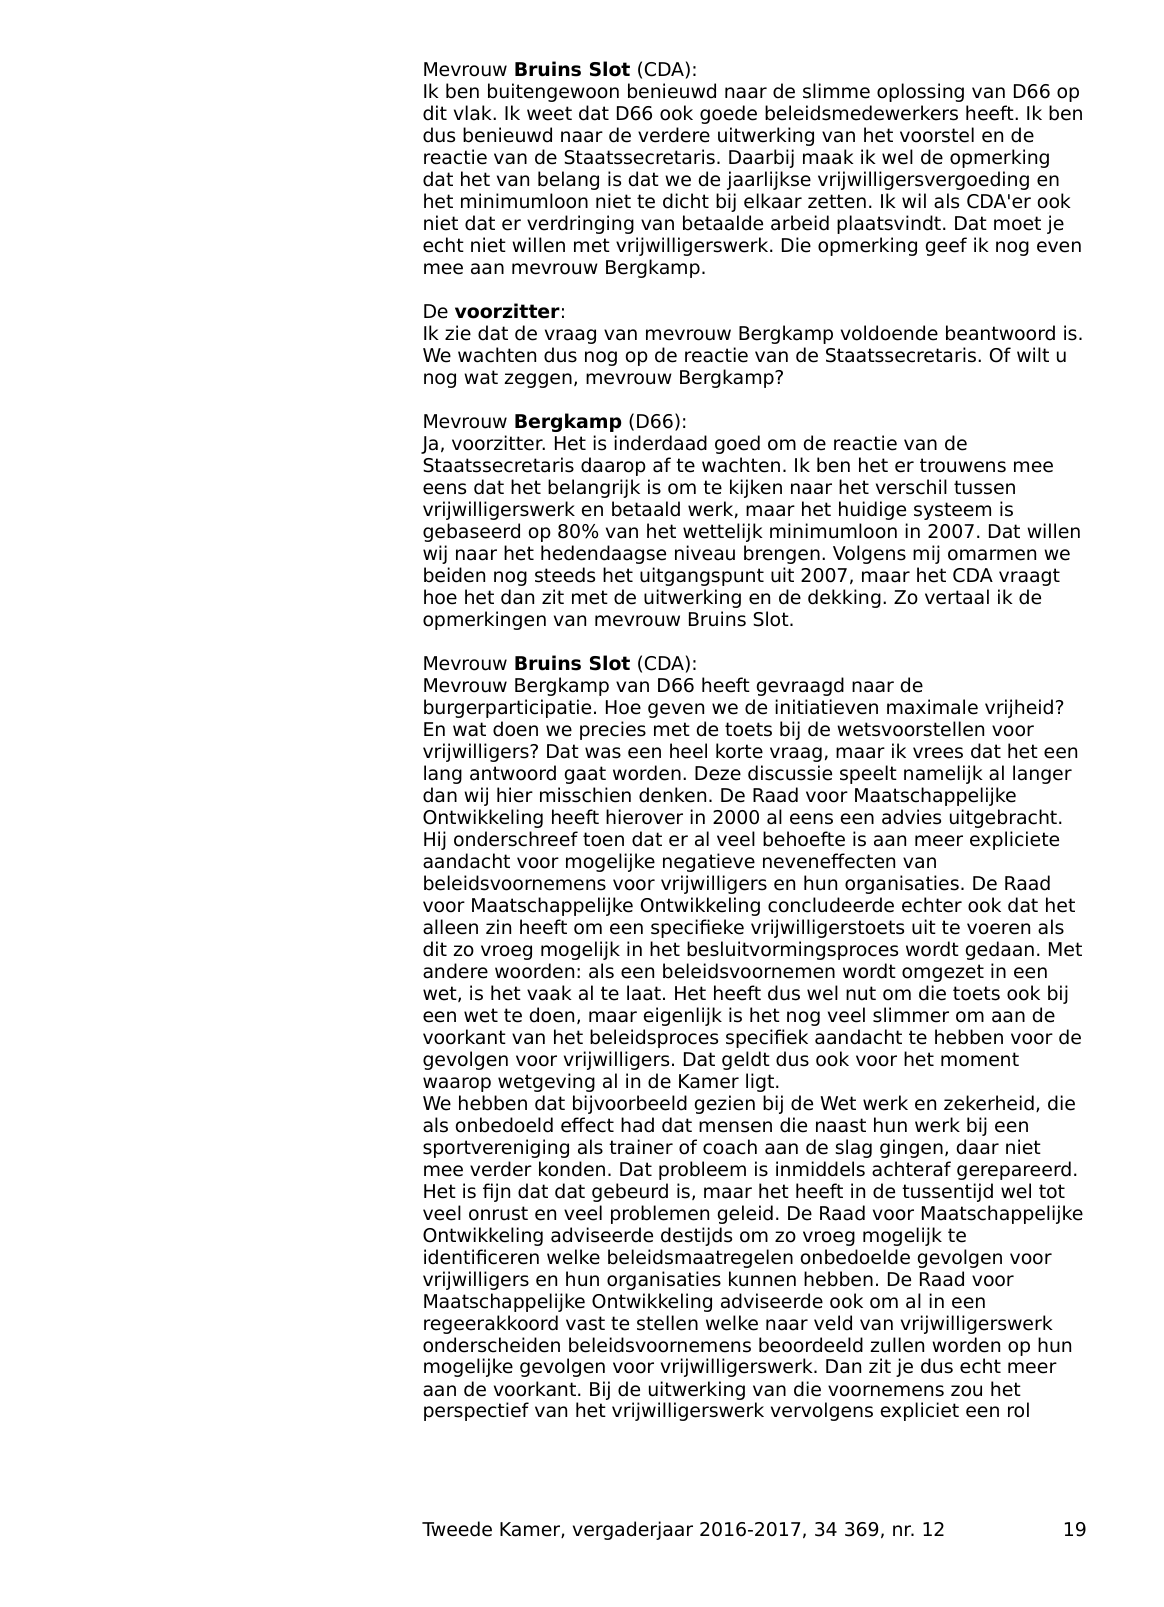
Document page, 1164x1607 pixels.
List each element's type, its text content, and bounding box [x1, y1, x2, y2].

text Ja, voorzitter. Het is inderdaad goed om de reactie van de Staatssecretaris daarop af te wachten. Ik ben het er trouwens mee eens dat het belangrijk is om te kijken naar het verschil tussen vrijwilligerswerk en betaald werk, maar het huidige systeem is gebaseerd op 80% van het wettelijk minimumloon in 2007. Dat willen wij naar het hedendaagse niveau brengen. Volgens mij omarmen we beiden nog steeds het uitgangspunt uit 2007, maar het CDA vraagt hoe het dan zit met de uitwerking en de dekking. Zo vertaal ik de opmerkingen van mevrouw Bruins Slot. [422, 433, 1087, 631]
text Mevrouw Bergkamp (D66): [422, 411, 1087, 433]
text Mevrouw Bruins Slot (CDA): [422, 653, 1087, 675]
text We hebben dat bijvoorbeeld gezien bij de Wet werk en zekerheid, die als onbedoeld effect had dat mensen die naast hun werk bij een sportvereniging als trainer of coach aan de slag gingen, daar niet mee verder konden. Dat probleem is inmiddels achteraf gerepareerd. Het is fijn dat dat gebeurd is, maar het heeft in de tussentijd wel tot veel onrust en veel problemen geleid. De Raad voor Maatschappelijke Ontwikkeling adviseerde destijds om zo vroeg mogelijk te identificeren welke beleidsmaatregelen onbedoelde gevolgen voor vrijwilligers en hun organisaties kunnen hebben. De Raad voor Maatschappelijke Ontwikkeling adviseerde ook om al in een regeerakkoord vast te stellen welke naar veld van vrijwilligerswerk onderscheiden beleidsvoornemens beoordeeld zullen worden op hun mogelijke gevolgen voor vrijwilligerswerk. Dan zit je dus echt meer aan de voorkant. Bij de uitwerking van die voornemens zou het perspectief van het vrijwilligerswerk vervolgens expliciet een rol [422, 1093, 1087, 1422]
text Mevrouw Bergkamp van D66 heeft gevraagd naar de burgerparticipatie. Hoe geven we de initiatieven maximale vrijheid? En wat doen we precies met de toets bij de wetsvoorstellen voor vrijwilligers? Dat was een heel korte vraag, maar ik vrees dat het een lang antwoord gaat worden. Deze discussie speelt namelijk al langer dan wij hier misschien denken. De Raad voor Maatschappelijke Ontwikkeling heeft hierover in 2000 al eens een advies uitgebracht. Hij onderschreef toen dat er al veel behoefte is aan meer expliciete aandacht voor mogelijke negatieve neveneffecten van beleidsvoornemens voor vrijwilligers en hun organisaties. De Raad voor Maatschappelijke Ontwikkeling concludeerde echter ook dat het alleen zin heeft om een specifieke vrijwilligerstoets uit te voeren als dit zo vroeg mogelijk in het besluitvormingsproces wordt gedaan. Met andere woorden: als een beleidsvoornemen wordt omgezet in een wet, is het vaak al te laat. Het heeft dus wel nut om die toets ook bij een wet te doen, maar eigenlijk is het nog veel slimmer om aan de voorkant van het beleidsproces specifiek aandacht te hebben voor de gevolgen voor vrijwilligers. Dat geldt dus ook voor het moment waarop wetgeving al in de Kamer ligt. [422, 675, 1087, 1093]
text Mevrouw Bruins Slot (CDA): [422, 59, 1087, 81]
text Ik zie dat de vraag van mevrouw Bergkamp voldoende beantwoord is. We wachten dus nog op de reactie van de Staatssecretaris. Of wilt u nog wat zeggen, mevrouw Bergkamp? [422, 323, 1087, 389]
text De voorzitter: [422, 301, 1087, 323]
text Ik ben buitengewoon benieuwd naar de slimme oplossing van D66 op dit vlak. Ik weet dat D66 ook goede beleidsmedewerkers heeft. Ik ben dus benieuwd naar de verdere uitwerking van het voorstel en de reactie van de Staatssecretaris. Daarbij maak ik wel de opmerking dat het van belang is dat we de jaarlijkse vrijwilligersvergoeding en het minimumloon niet te dicht bij elkaar zetten. Ik wil als CDA'er ook niet dat er verdringing van betaalde arbeid plaatsvindt. Dat moet je echt niet willen met vrijwilligerswerk. Die opmerking geef ik nog even mee aan mevrouw Bergkamp. [422, 81, 1087, 279]
